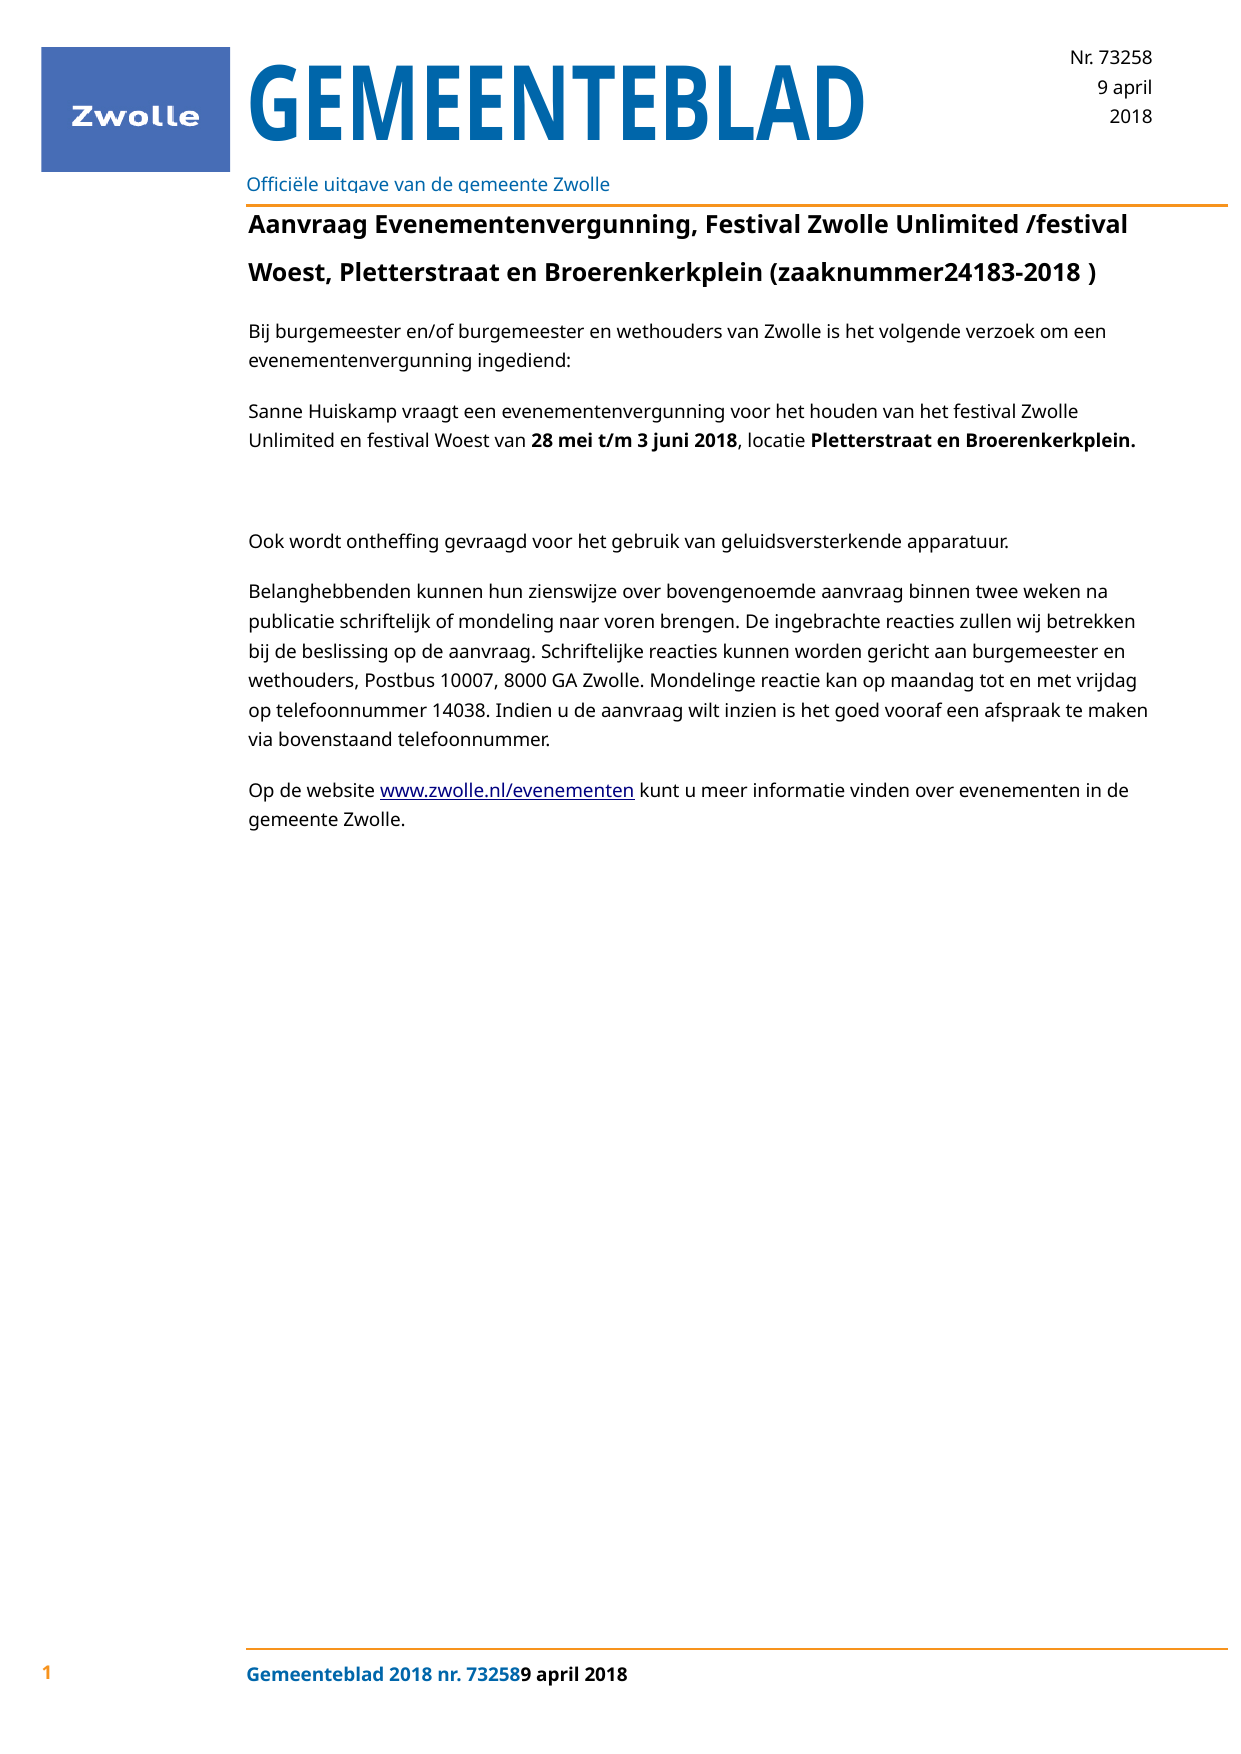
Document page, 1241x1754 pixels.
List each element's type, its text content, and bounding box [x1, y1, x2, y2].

text Belanghebbenden kunnen hun zienswijze over bovengenoemde aanvraag binnen twee weken na publicatie schriftelijk of mondeling naar voren brengen. De ingebrachte reacties zullen wij betrekken bij de beslissing op de aanvraag. Schriftelijke reacties kunnen worden gericht aan burgemeester en wethouders, Postbus 10007, 8000 GA Zwolle. Mondelinge reactie kan op maandag tot en met vrijdag op telefoonnummer 14038. Indien u de aanvraag wilt inzien is het goed vooraf een afspraak te maken via bovenstaand telefoonnummer. [248, 579, 1152, 752]
text Aanvraag Evenementenvergunning, Festival Zwolle Unlimited /festival Woest, Pletterstraat en Broerenkerkplein (zaaknummer24183-2018 ) [248, 207, 1152, 288]
text Op de website www.zwolle.nl/evenementen kunt u meer informatie vinden over evenementen in de gemeente Zwolle. [248, 777, 1152, 832]
picture [41, 47, 231, 172]
text Sanne Huiskamp vraagt een evenementenvergunning voor het houden van het festival Zwolle Unlimited en festival Woest van 28 mei t/m 3 juni 2018, locatie Pletterstraat en Broerenkerkplein. [248, 398, 1152, 453]
text Bij burgemeester en/of burgemeester en wethouders van Zwolle is het volgende verzoek om een evenementenvergunning ingediend: [248, 318, 1152, 373]
text Ook wordt ontheffing gevraagd voor het gebruik van geluidsversterkende apparatuur. [248, 528, 1152, 554]
